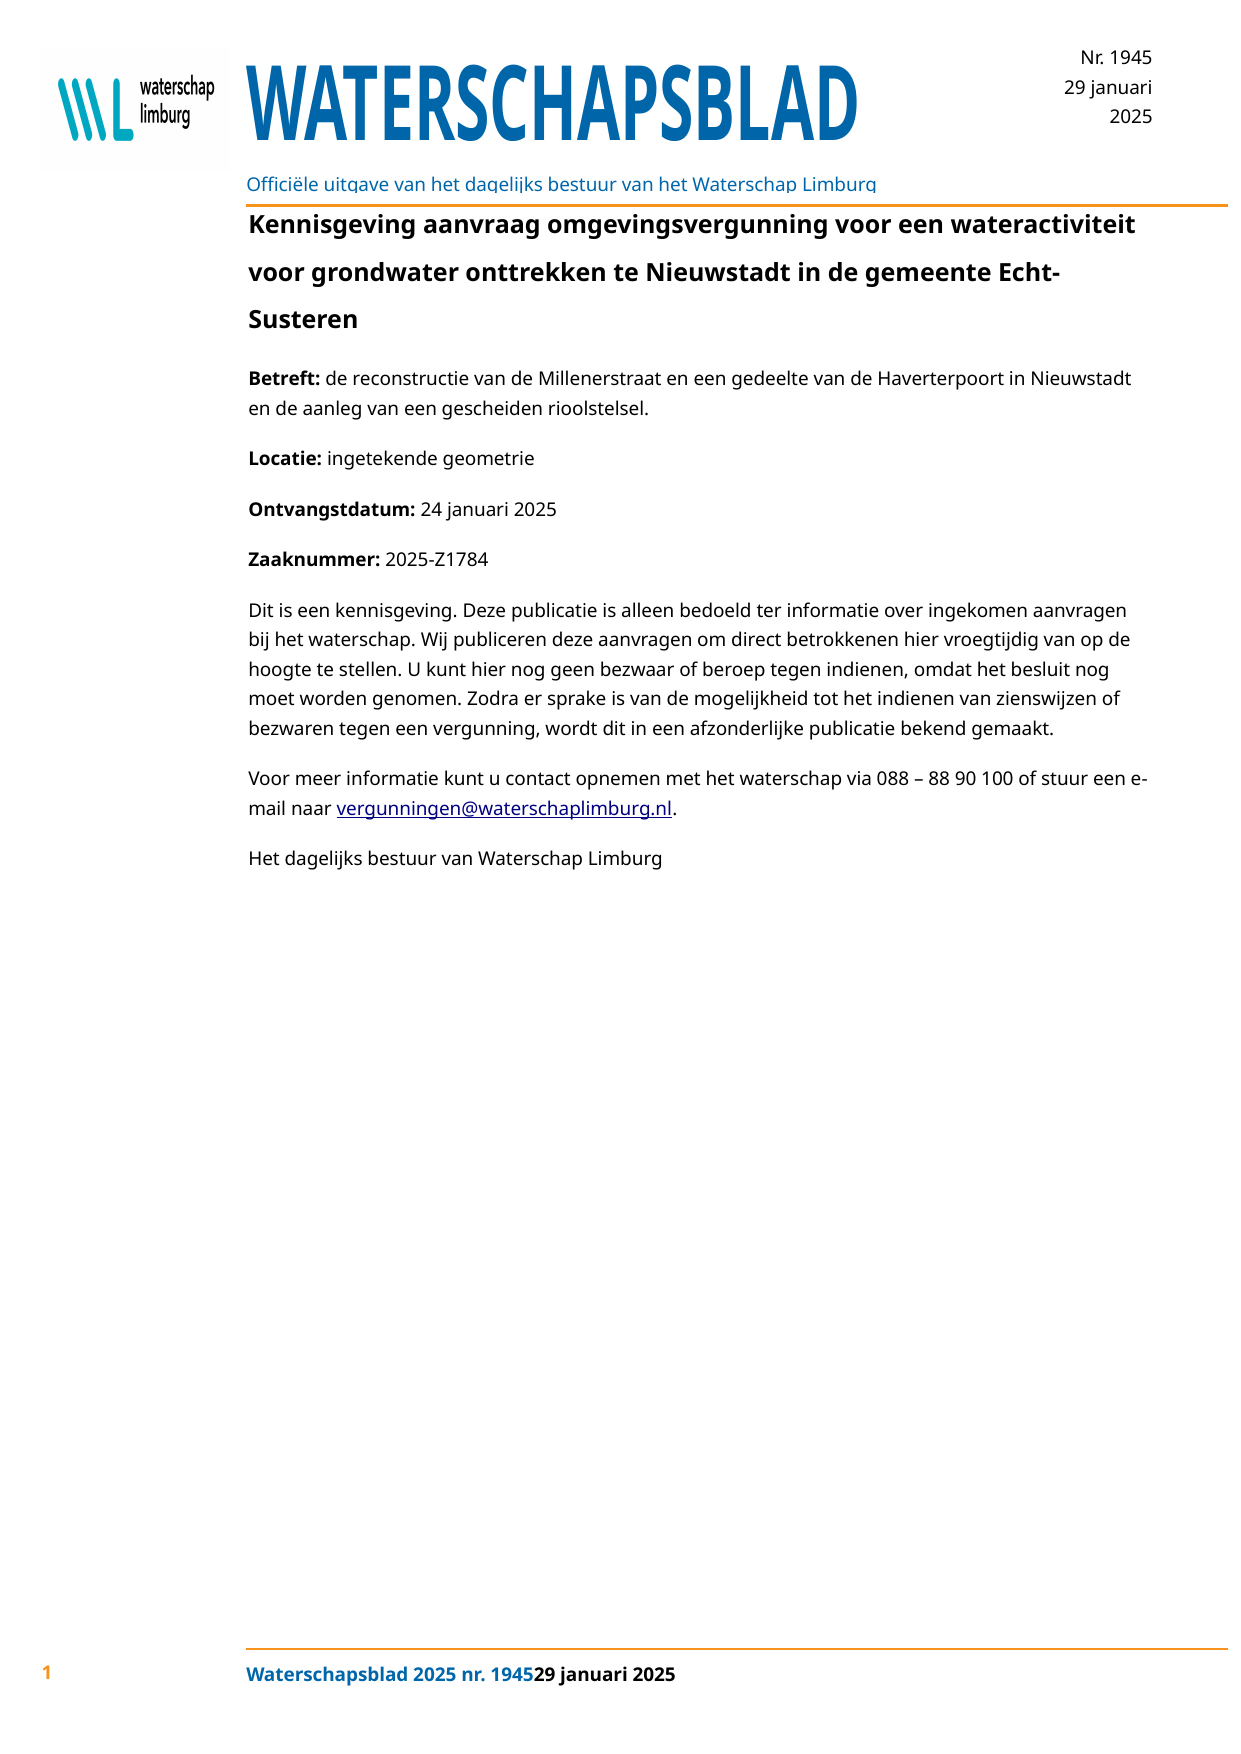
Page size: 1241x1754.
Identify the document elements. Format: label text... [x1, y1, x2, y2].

text Voor meer informatie kunt u contact opnemen met het waterschap via 088 – 88 90 100 of stuur een e-mail naar vergunningen@waterschaplimburg.nl. [248, 766, 1152, 821]
text Locatie: ingetekende geometrie [248, 446, 1152, 471]
text Het dagelijks bestuur van Waterschap Limburg [248, 846, 1152, 871]
text Kennisgeving aanvraag omgevingsvergunning voor een wateractiviteit voor grondwater onttrekken te Nieuwstadt in de gemeente Echt-Susteren [248, 207, 1152, 336]
text Dit is een kennisgeving. Deze publicatie is alleen bedoeld ter informatie over ingekomen aanvragen bij het waterschap. Wij publiceren deze aanvragen om direct betrokkenen hier vroegtijdig van op de hoogte te stellen. U kunt hier nog geen bezwaar of beroep tegen indienen, omdat het besluit nog moet worden genomen. Zodra er sprake is van de mogelijkheid tot het indienen van zienswijzen of bezwaren tegen een vergunning, wordt dit in een afzonderlijke publicatie bekend gemaakt. [248, 597, 1152, 741]
text Zaaknummer: 2025-Z1784 [248, 546, 1152, 572]
text Ontvangstdatum: 24 januari 2025 [248, 496, 1152, 522]
text Betreft: de reconstructie van de Millenerstraat en een gedeelte van de Haverterpoort in Nieuwstadt en de aanleg van een gescheiden rioolstelsel. [248, 366, 1152, 421]
picture [41, 47, 231, 172]
